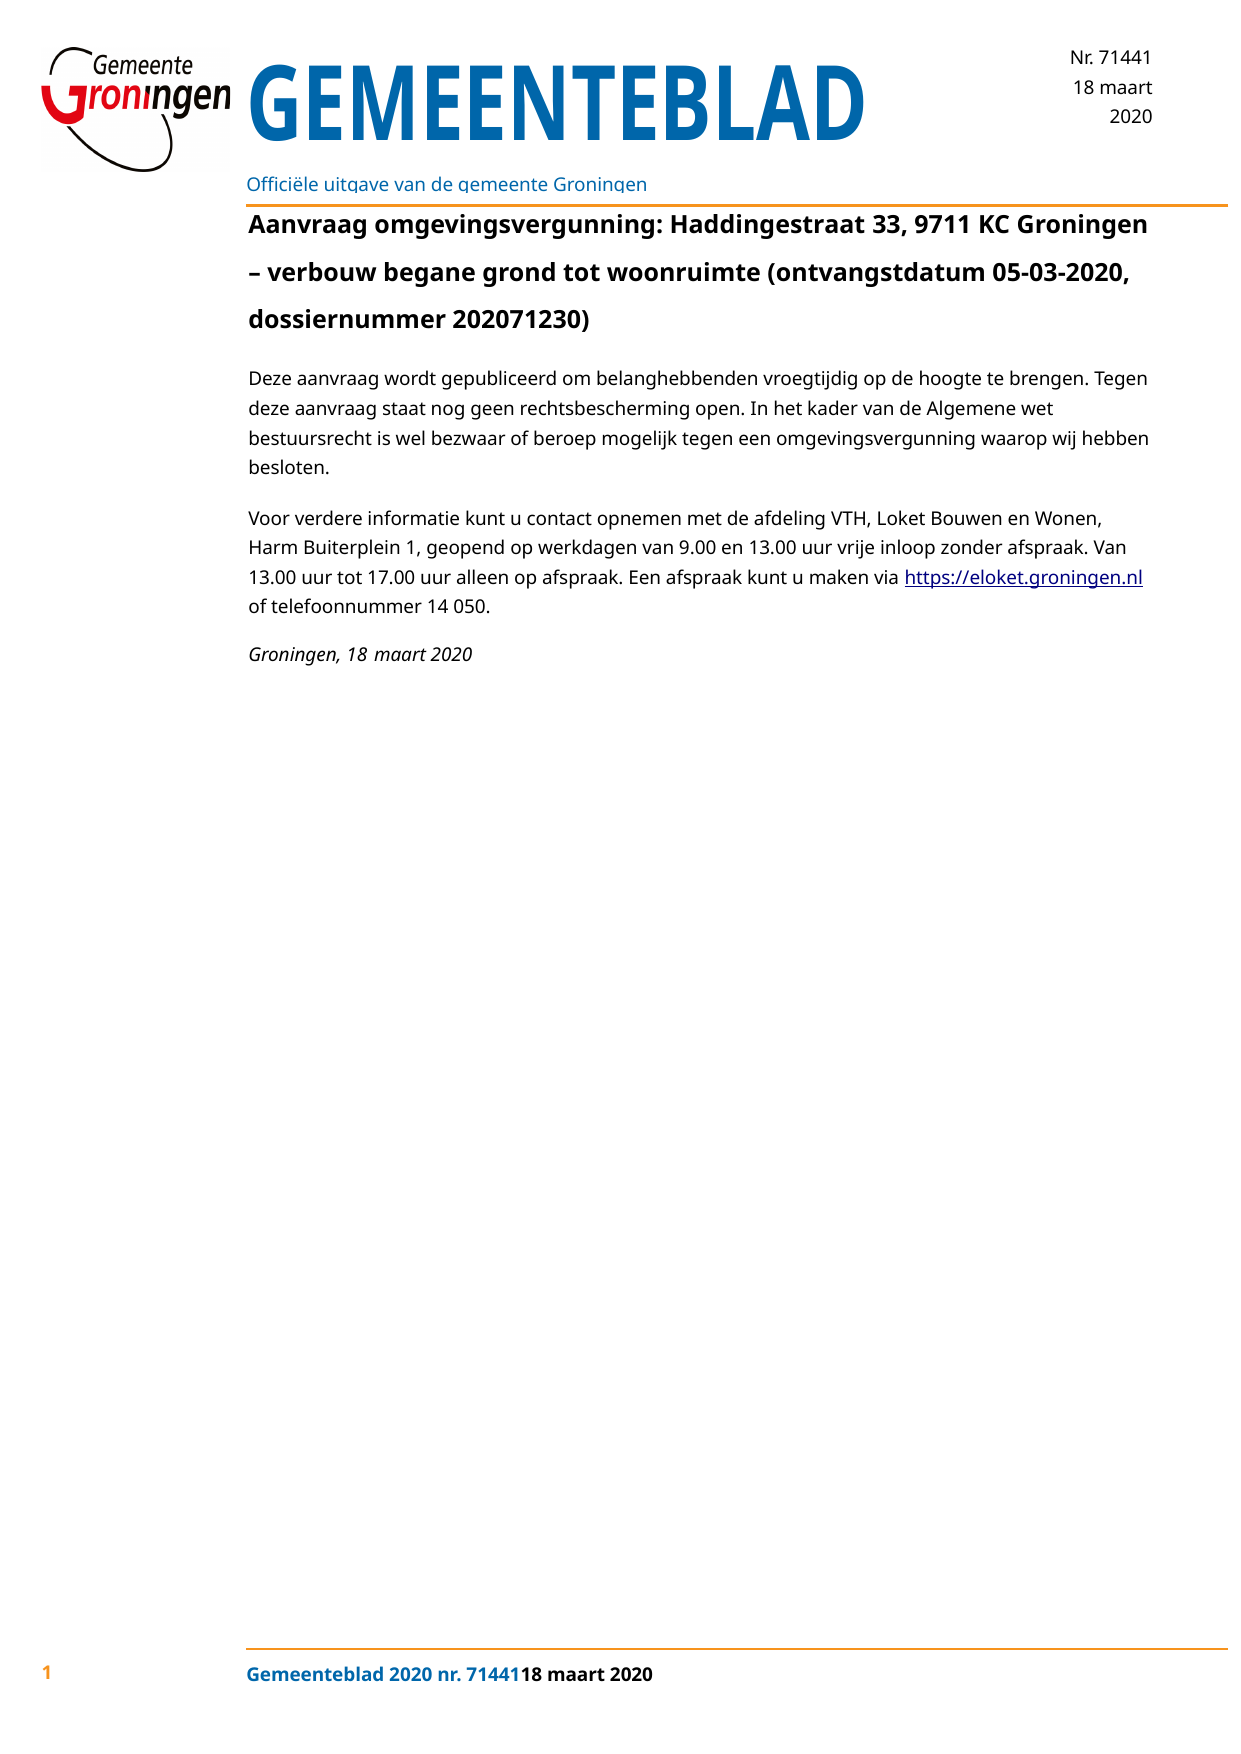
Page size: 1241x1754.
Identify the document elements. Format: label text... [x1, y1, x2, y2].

text Voor verdere informatie kunt u contact opnemen met de afdeling VTH, Loket Bouwen en Wonen, Harm Buiterplein 1, geopend op werkdagen van 9.00 en 13.00 uur vrije inloop zonder afspraak. Van 13.00 uur tot 17.00 uur alleen op afspraak. Een afspraak kunt u maken via https://eloket.groningen.nl of telefoonnummer 14 050. [248, 505, 1152, 619]
picture [41, 47, 231, 172]
text Groningen, 18 maart 2020 [248, 641, 1152, 667]
text Aanvraag omgevingsvergunning: Haddingestraat 33, 9711 KC Groningen – verbouw begane grond tot woonruimte (ontvangstdatum 05-03-2020, dossiernummer 202071230) [248, 207, 1152, 336]
text Deze aanvraag wordt gepubliceerd om belanghebbenden vroegtijdig op de hoogte te brengen. Tegen deze aanvraag staat nog geen rechtsbescherming open. In het kader van de Algemene wet bestuursrecht is wel bezwaar of beroep mogelijk tegen een omgevingsvergunning waarop wij hebben besloten. [248, 366, 1152, 480]
